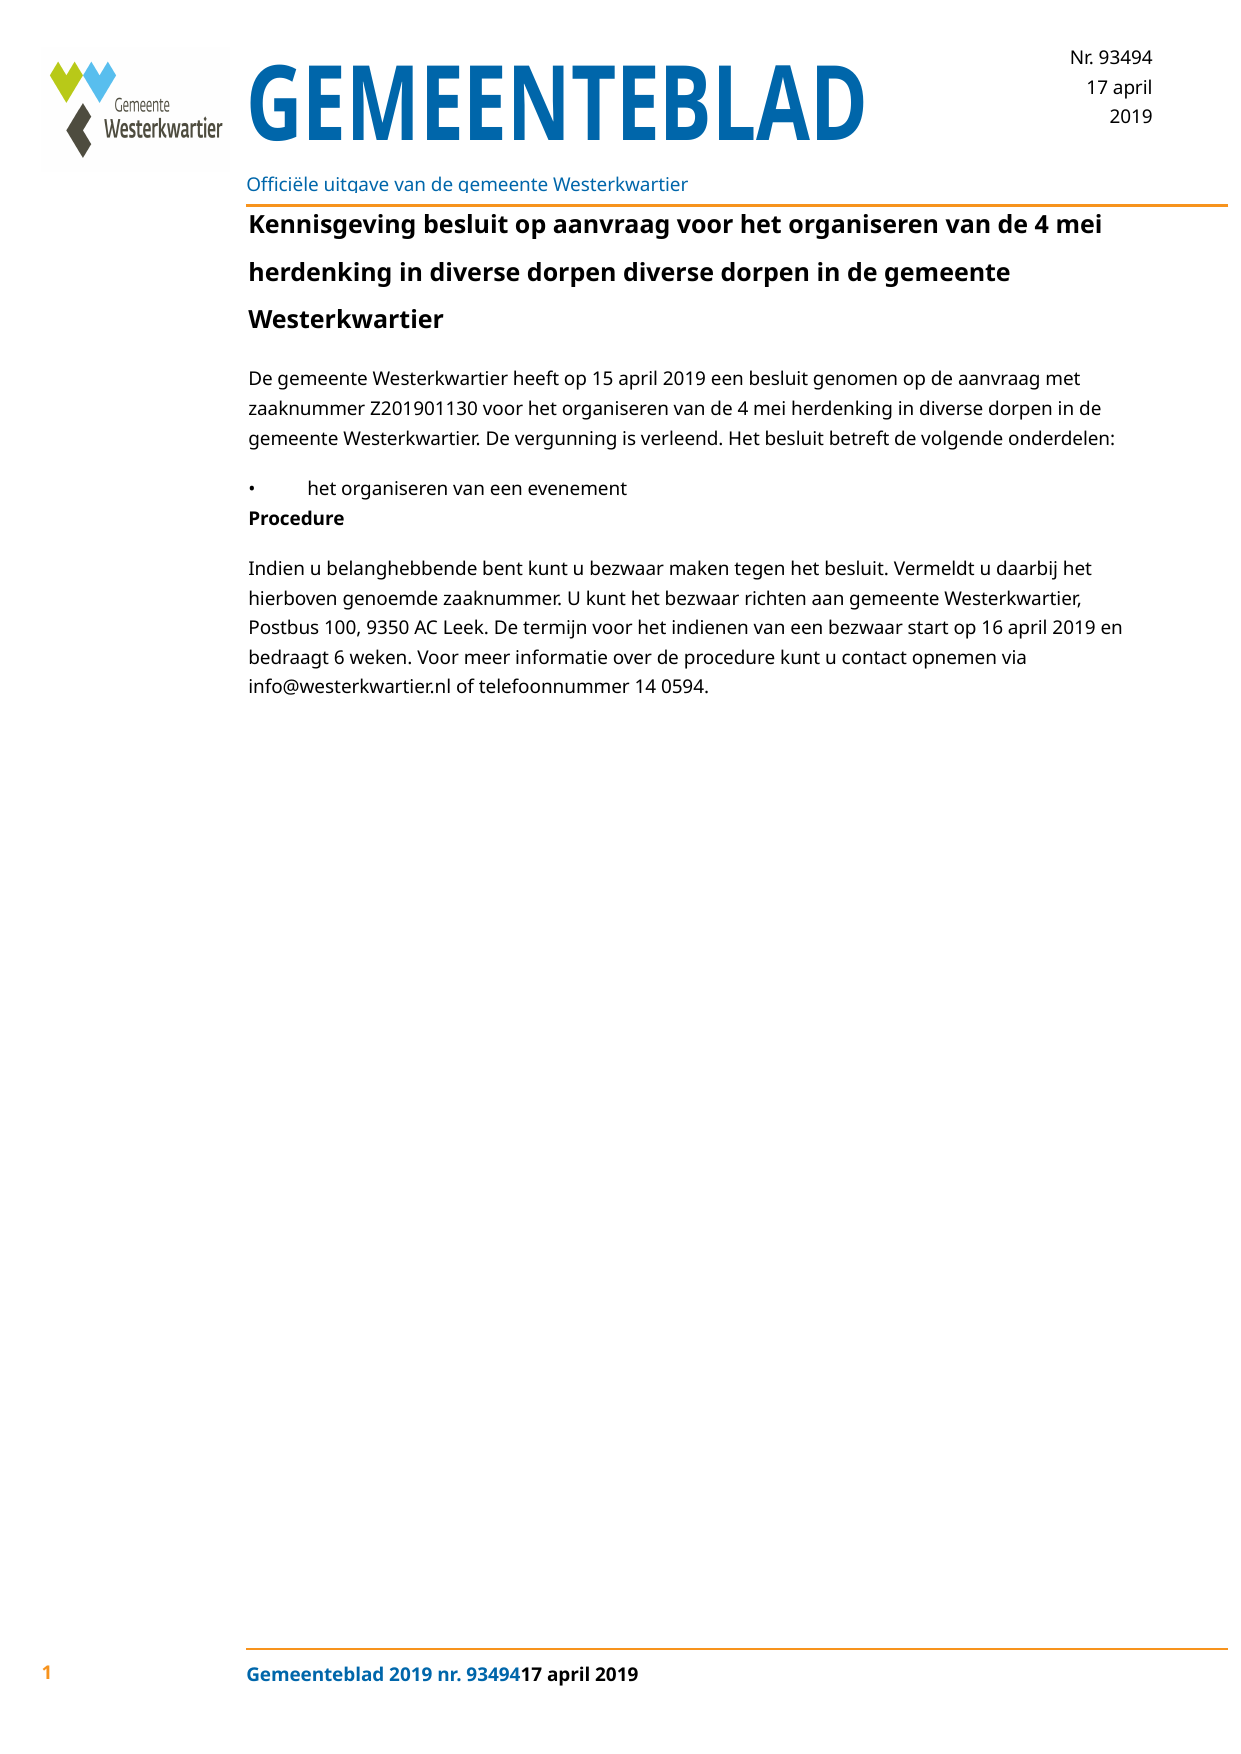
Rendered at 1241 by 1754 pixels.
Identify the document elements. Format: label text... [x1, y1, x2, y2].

text Indien u belanghebbende bent kunt u bezwaar maken tegen het besluit. Vermeldt u daarbij het hierboven genoemde zaaknummer. U kunt het bezwaar richten aan gemeente Westerkwartier, Postbus 100, 9350 AC Leek. De termijn voor het indienen van een bezwaar start op 16 april 2019 en bedraagt 6 weken. Voor meer informatie over de procedure kunt u contact opnemen via info@westerkwartier.nl of telefoonnummer 14 0594. [248, 555, 1152, 699]
text De gemeente Westerkwartier heeft op 15 april 2019 een besluit genomen op de aanvraag met zaaknummer Z201901130 voor het organiseren van de 4 mei herdenking in diverse dorpen in de gemeente Westerkwartier. De vergunning is verleend. Het besluit betreft de volgende onderdelen: [248, 366, 1152, 450]
list het organiseren van een evenement [248, 475, 1152, 501]
text Procedure [248, 505, 1152, 530]
text Kennisgeving besluit op aanvraag voor het organiseren van de 4 mei herdenking in diverse dorpen diverse dorpen in de gemeente Westerkwartier [248, 207, 1152, 336]
picture [41, 47, 231, 172]
